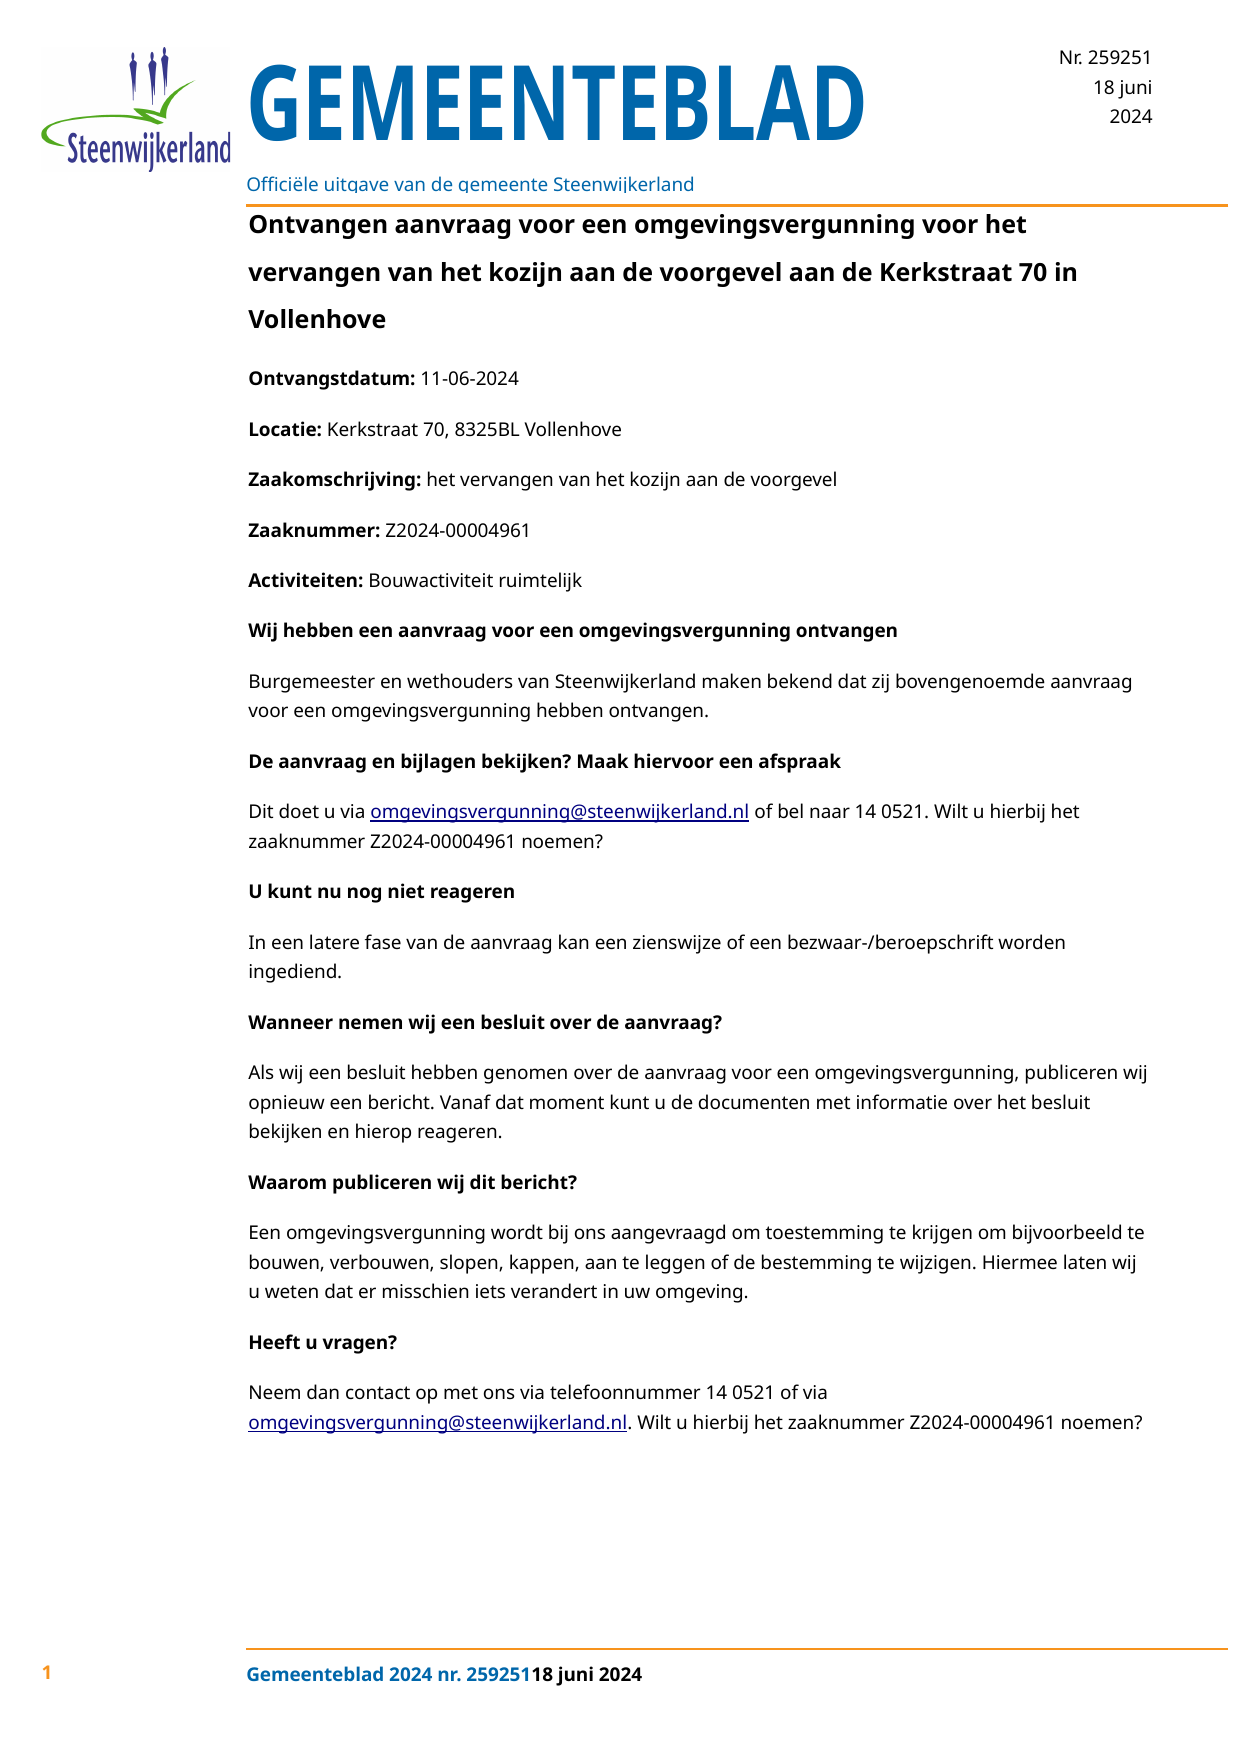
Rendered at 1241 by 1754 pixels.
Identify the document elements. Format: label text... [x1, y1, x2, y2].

text Wij hebben een aanvraag voor een omgevingsvergunning ontvangen [248, 618, 1152, 643]
text Locatie: Kerkstraat 70, 8325BL Vollenhove [248, 416, 1152, 442]
text Burgemeester en wethouders van Steenwijkerland maken bekend dat zij bovengenoemde aanvraag voor een omgevingsvergunning hebben ontvangen. [248, 668, 1152, 723]
text Neem dan contact op met ons via telefoonnummer 14 0521 of via omgevingsvergunning@steenwijkerland.nl. Wilt u hierbij het zaaknummer Z2024-00004961 noemen? [248, 1379, 1152, 1434]
text In een latere fase van de aanvraag kan een zienswijze of een bezwaar-/beroepschrift worden ingediend. [248, 929, 1152, 984]
text U kunt nu nog niet reageren [248, 878, 1152, 904]
text Activiteiten: Bouwactiviteit ruimtelijk [248, 567, 1152, 593]
text Heeft u vragen? [248, 1329, 1152, 1354]
picture [41, 47, 231, 172]
text Wanneer nemen wij een besluit over de aanvraag? [248, 1009, 1152, 1034]
text Dit doet u via omgevingsvergunning@steenwijkerland.nl of bel naar 14 0521. Wilt u hierbij het zaaknummer Z2024-00004961 noemen? [248, 798, 1152, 854]
text Ontvangen aanvraag voor een omgevingsvergunning voor het vervangen van het kozijn aan de voorgevel aan de Kerkstraat 70 in Vollenhove [248, 207, 1152, 336]
text De aanvraag en bijlagen bekijken? Maak hiervoor een afspraak [248, 748, 1152, 774]
text Een omgevingsvergunning wordt bij ons aangevraagd om toestemming te krijgen om bijvoorbeeld te bouwen, verbouwen, slopen, kappen, aan te leggen of de bestemming te wijzigen. Hiermee laten wij u weten dat er misschien iets verandert in uw omgeving. [248, 1219, 1152, 1304]
text Ontvangstdatum: 11-06-2024 [248, 366, 1152, 391]
text Als wij een besluit hebben genomen over de aanvraag voor een omgevingsvergunning, publiceren wij opnieuw een bericht. Vanaf dat moment kunt u de documenten met informatie over het besluit bekijken en hierop reageren. [248, 1059, 1152, 1144]
text Waarom publiceren wij dit bericht? [248, 1169, 1152, 1194]
text Zaaknummer: Z2024-00004961 [248, 517, 1152, 542]
text Zaakomschrijving: het vervangen van het kozijn aan de voorgevel [248, 466, 1152, 492]
